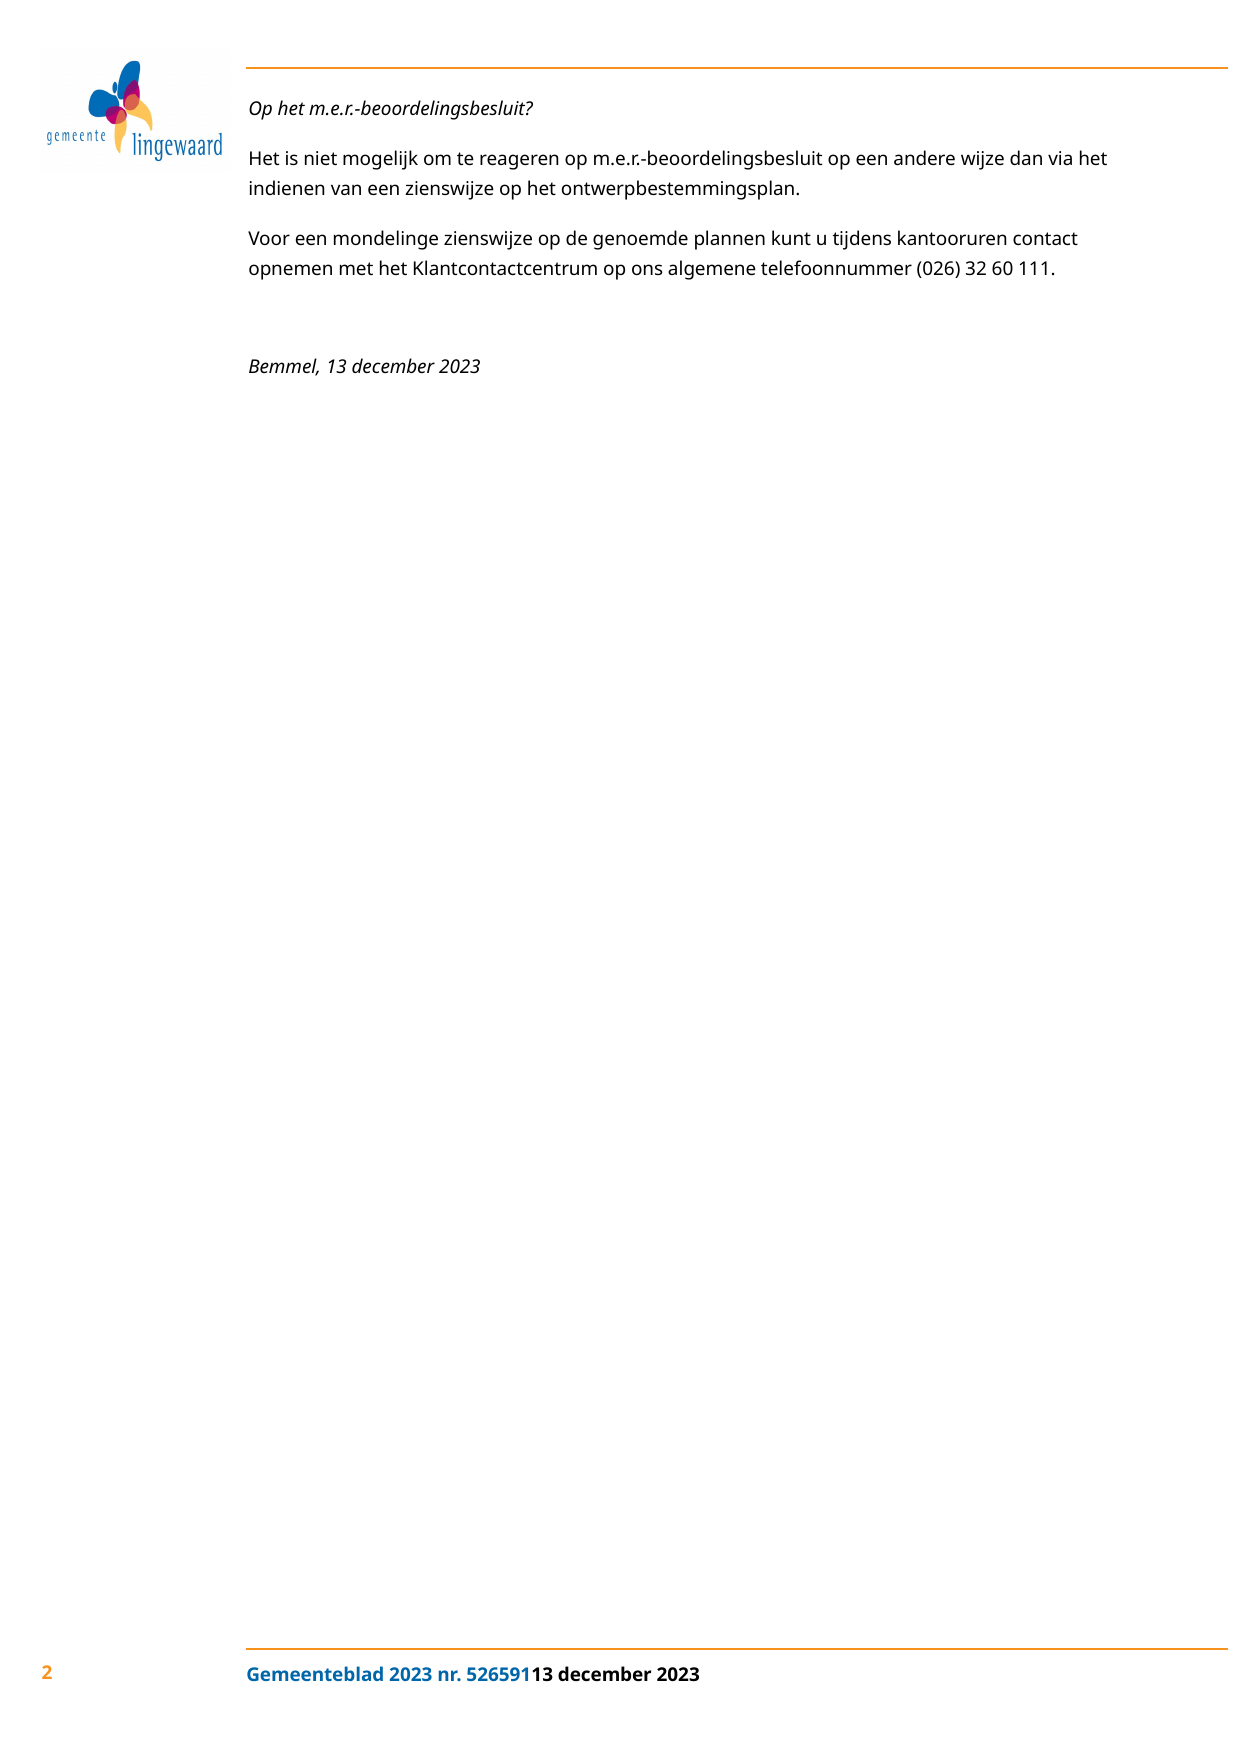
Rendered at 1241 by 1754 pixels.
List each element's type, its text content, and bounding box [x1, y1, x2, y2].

text Het is niet mogelijk om te reageren op m.e.r.-beoordelingsbesluit op een andere wijze dan via het indienen van een zienswijze op het ontwerpbestemmingsplan. [248, 145, 1152, 201]
text Voor een mondelinge zienswijze op de genoemde plannen kunt u tijdens kantooruren contact opnemen met het Klantcontactcentrum op ons algemene telefoonnummer (026) 32 60 111. [248, 225, 1152, 281]
picture [41, 47, 231, 172]
text Bemmel, 13 december 2023 [248, 353, 1152, 379]
text Op het m.e.r.-beoordelingsbesluit? [248, 95, 1152, 121]
